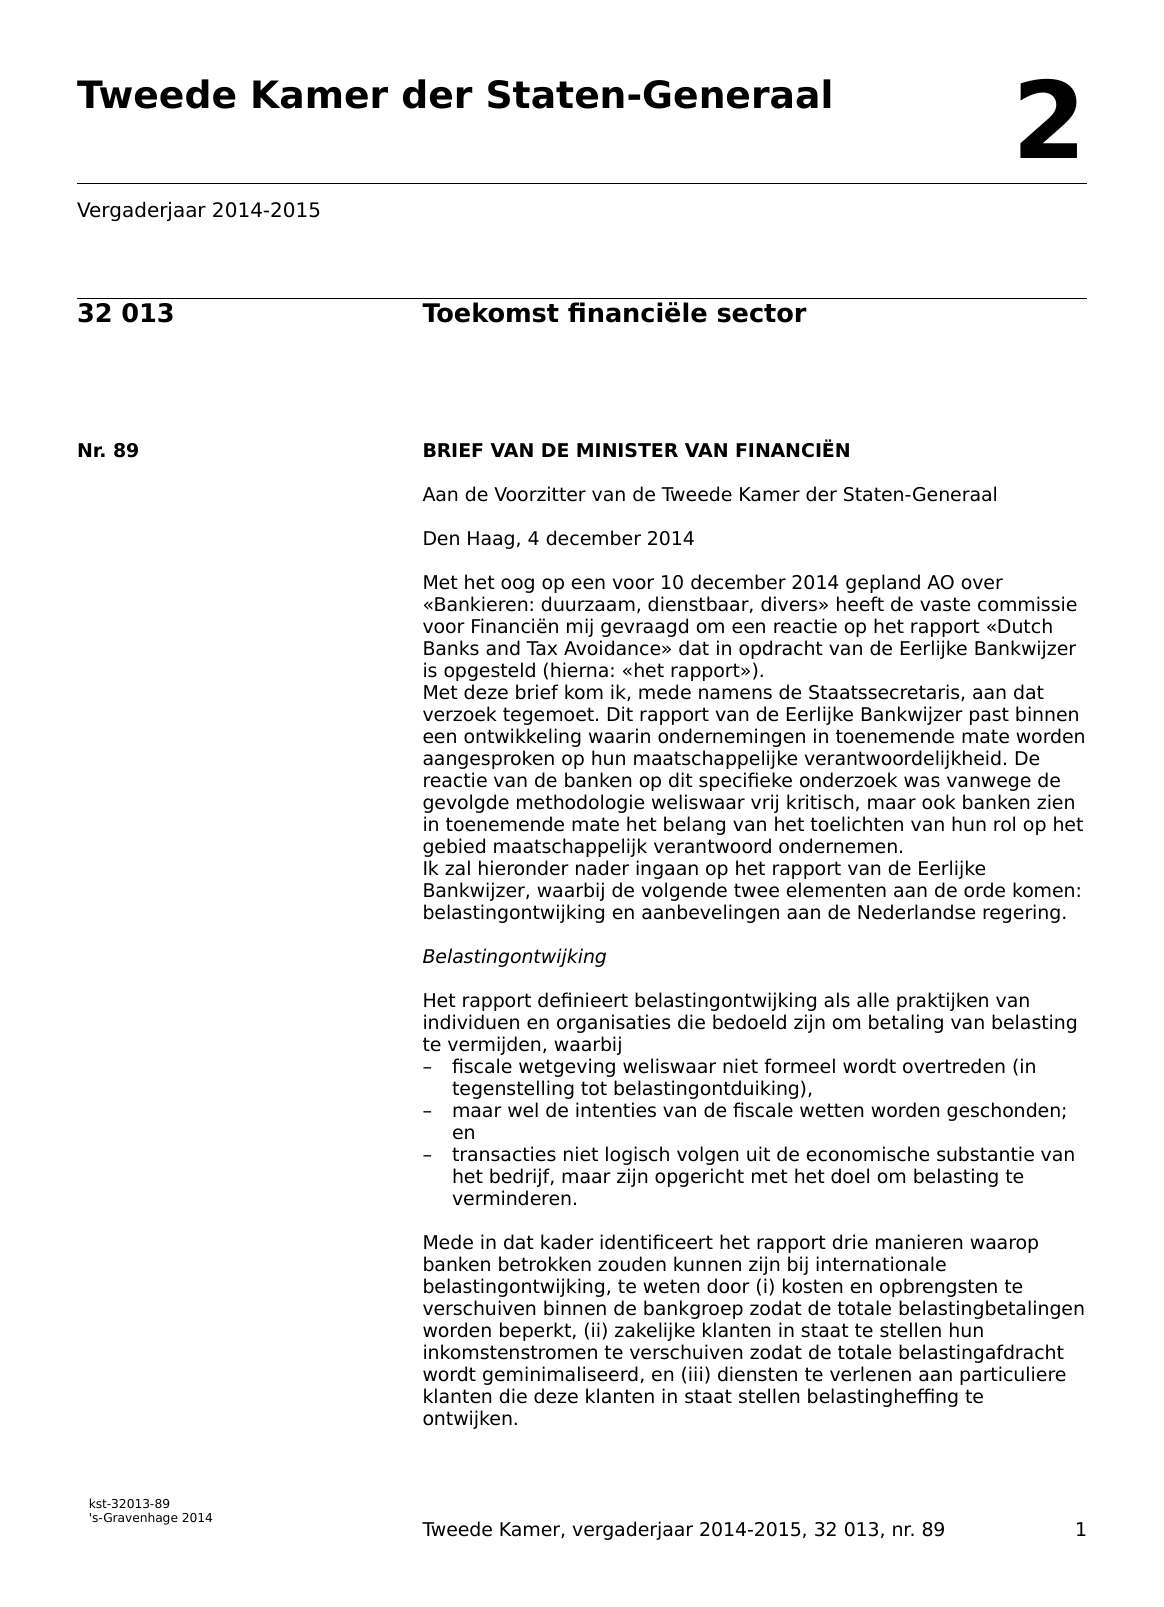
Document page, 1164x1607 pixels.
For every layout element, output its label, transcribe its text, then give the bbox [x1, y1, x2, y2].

text 's-Gravenhage 2014 [88, 1511, 323, 1525]
text Mede in dat kader identificeert het rapport drie manieren waarop banken betrokken zouden kunnen zijn bij internationale belastingontwijking, te weten door (i) kosten en opbrengsten te verschuiven binnen de bankgroep zodat de totale belastingbetalingen worden beperkt, (ii) zakelijke klanten in staat te stellen hun inkomstenstromen te verschuiven zodat de totale belastingafdracht wordt geminimaliseerd, en (iii) diensten te verlenen aan particuliere klanten die deze klanten in staat stellen belastingheffing te ontwijken. [422, 1232, 1087, 1430]
subtitle Nr. 89 BRIEF VAN DE MINISTER VAN FINANCIËN [77, 440, 1087, 462]
text kst-32013-89 [88, 1497, 323, 1511]
table_header Tweede Kamer der Staten-Generaal [77, 59, 886, 183]
subtitle Belastingontwijking [422, 946, 1087, 968]
subtitle 32 013 Toekomst financiële sector [77, 299, 1087, 329]
text Aan de Voorzitter van de Tweede Kamer der Staten-Generaal [422, 484, 1087, 506]
text Met het oog op een voor 10 december 2014 gepland AO over «Bankieren: duurzaam, dienstbaar, divers» heeft de vaste commissie voor Financiën mij gevraagd om een reactie op het rapport «Dutch Banks and Tax Avoidance» dat in opdracht van de Eerlijke Bankwijzer is opgesteld (hierna: «het rapport»). [422, 572, 1087, 682]
table_header 2 [886, 59, 1087, 183]
text – transacties niet logisch volgen uit de economische substantie van het bedrijf, maar zijn opgericht met het doel om belasting te verminderen. [422, 1144, 1087, 1210]
text Het rapport definieert belastingontwijking als alle praktijken van individuen en organisaties die bedoeld zijn om betaling van belasting te vermijden, waarbij [422, 990, 1087, 1056]
text Den Haag, 4 december 2014 [422, 528, 1087, 550]
text – fiscale wetgeving weliswaar niet formeel wordt overtreden (in tegenstelling tot belastingontduiking), [422, 1056, 1087, 1100]
text Met deze brief kom ik, mede namens de Staatssecretaris, aan dat verzoek tegemoet. Dit rapport van de Eerlijke Bankwijzer past binnen een ontwikkeling waarin ondernemingen in toenemende mate worden aangesproken op hun maatschappelijke verantwoordelijkheid. De reactie van de banken op dit specifieke onderzoek was vanwege de gevolgde methodologie weliswaar vrij kritisch, maar ook banken zien in toenemende mate het belang van het toelichten van hun rol op het gebied maatschappelijk verantwoord ondernemen. [422, 682, 1087, 858]
text – maar wel de intenties van de fiscale wetten worden geschonden; en [422, 1100, 1087, 1144]
text Ik zal hieronder nader ingaan op het rapport van de Eerlijke Bankwijzer, waarbij de volgende twee elementen aan de orde komen: belastingontwijking en aanbevelingen aan de Nederlandse regering. [422, 858, 1087, 924]
table_cell Vergaderjaar 2014-2015 [77, 184, 1087, 298]
